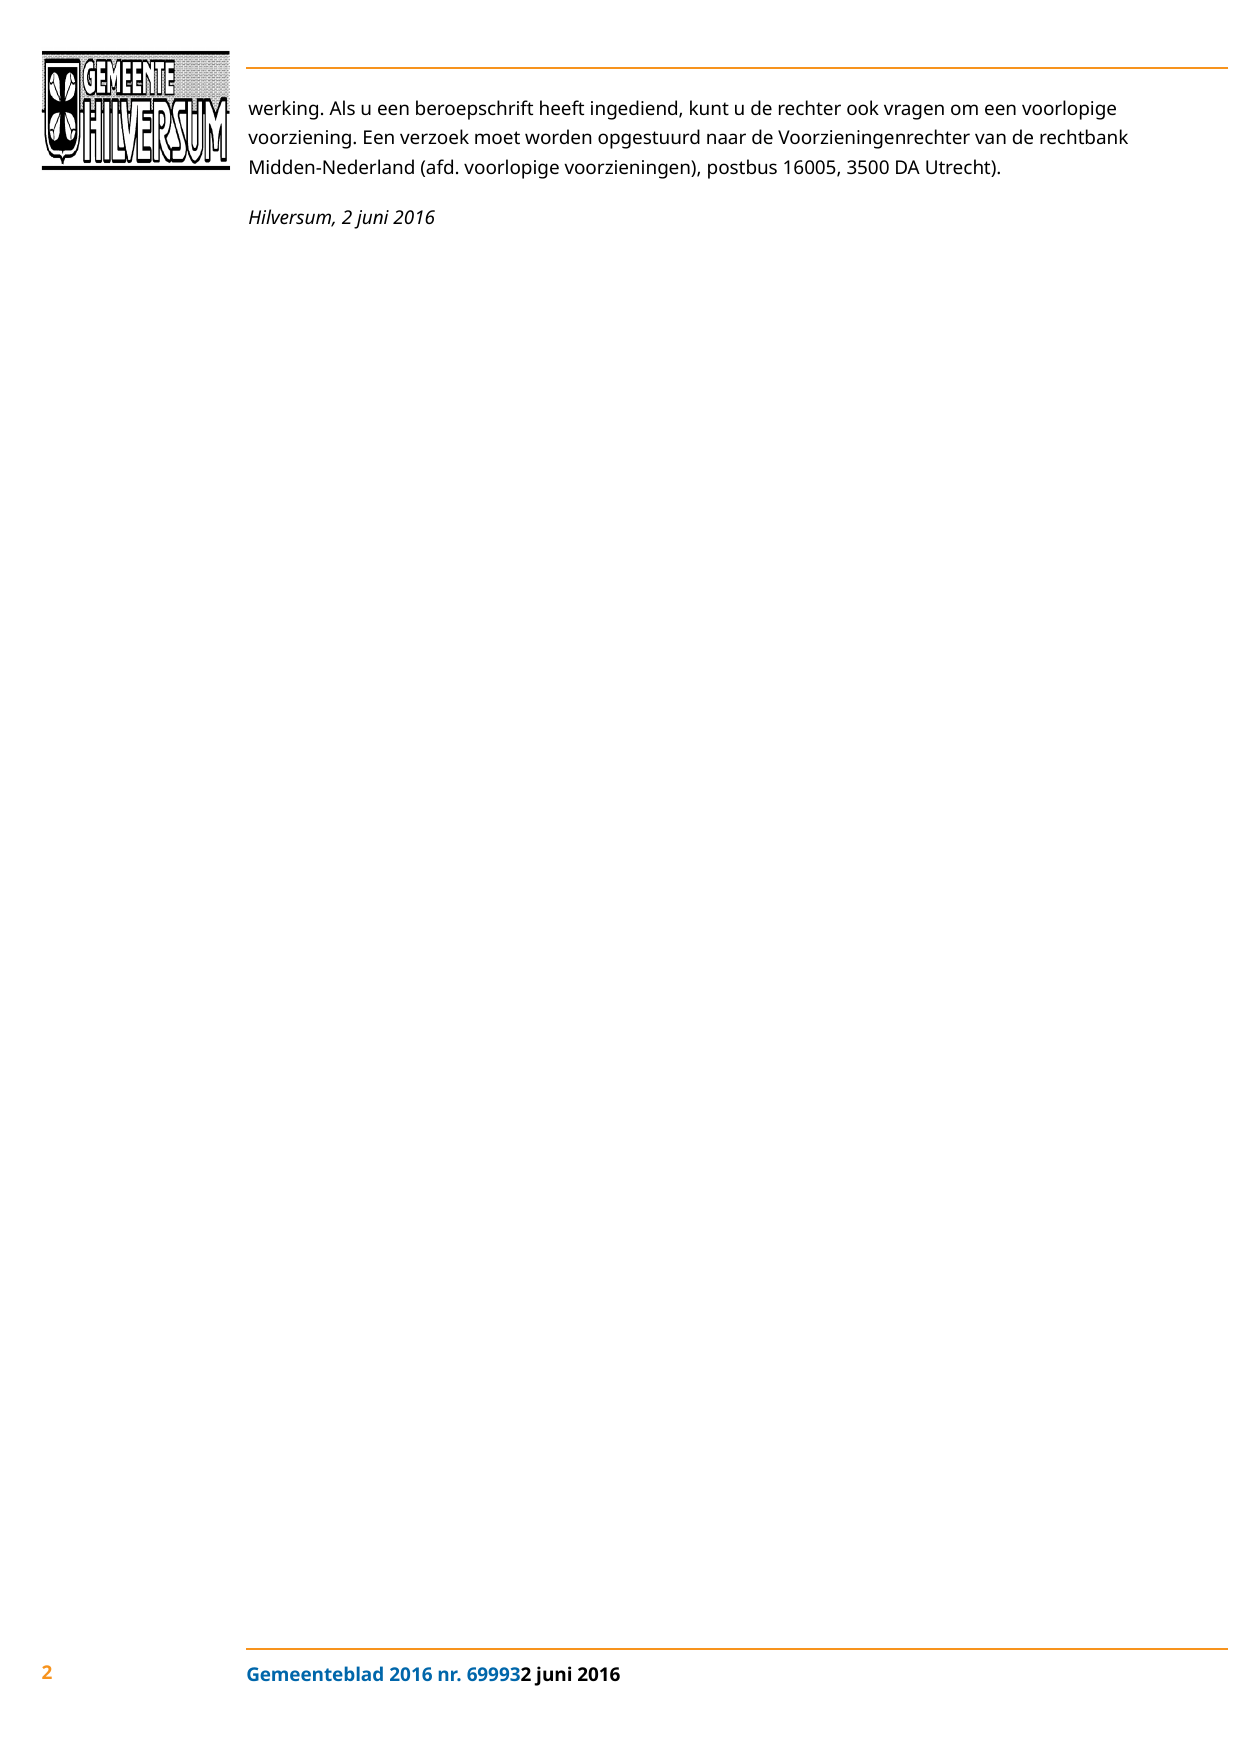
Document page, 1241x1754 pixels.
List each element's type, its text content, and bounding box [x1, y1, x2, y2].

text Hilversum, 2 juni 2016 [248, 204, 1152, 230]
picture [41, 47, 231, 172]
text werking. Als u een beroepschrift heeft ingediend, kunt u de rechter ook vragen om een voorlopige voorziening. Een verzoek moet worden opgestuurd naar de Voorzieningenrechter van de rechtbank Midden-Nederland (afd. voorlopige voorzieningen), postbus 16005, 3500 DA Utrecht). [248, 95, 1152, 180]
